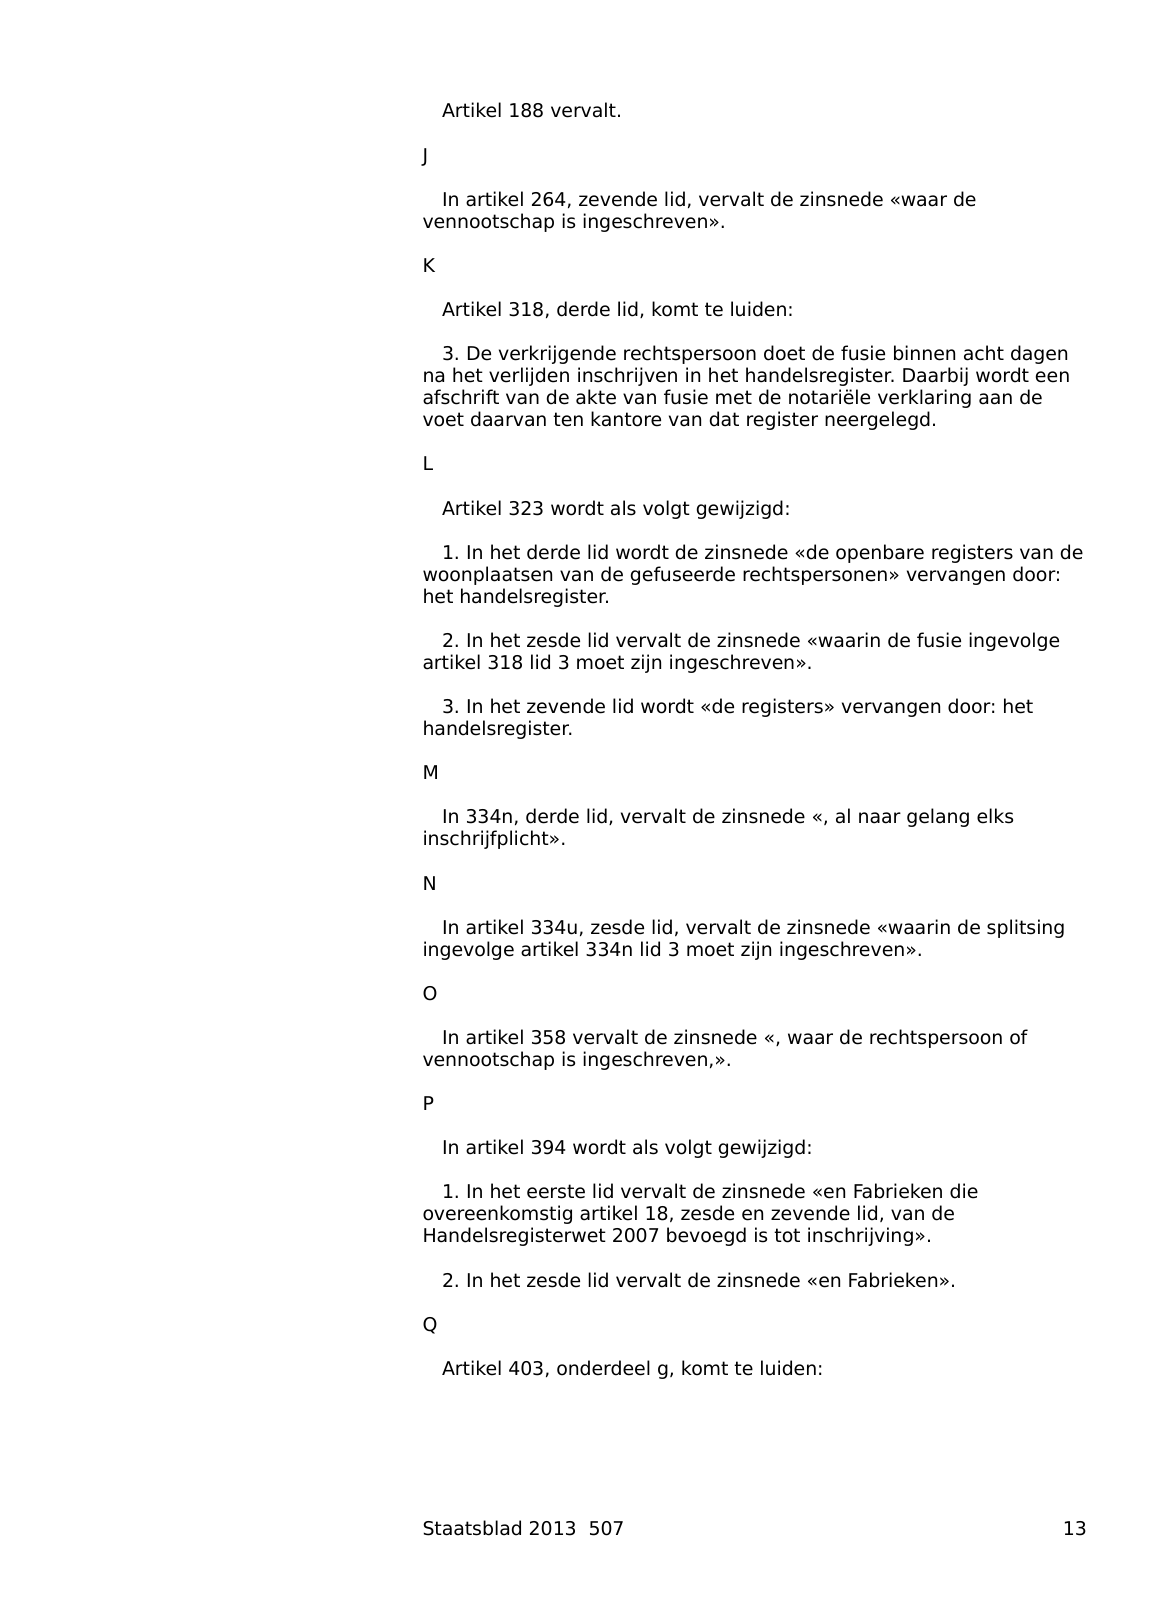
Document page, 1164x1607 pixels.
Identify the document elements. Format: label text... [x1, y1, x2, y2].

text M [422, 762, 1087, 784]
text 1. In het eerste lid vervalt de zinsnede «en Fabrieken die overeenkomstig artikel 18, zesde en zevende lid, van de Handelsregisterwet 2007 bevoegd is tot inschrijving». [422, 1181, 1087, 1247]
text 3. In het zevende lid wordt «de registers» vervangen door: het handelsregister. [422, 696, 1087, 740]
text Artikel 318, derde lid, komt te luiden: [422, 299, 1087, 321]
text In artikel 334u, zesde lid, vervalt de zinsnede «waarin de splitsing ingevolge artikel 334n lid 3 moet zijn ingeschreven». [422, 917, 1087, 961]
text O [422, 983, 1087, 1005]
text L [422, 453, 1087, 475]
text Artikel 188 vervalt. [422, 100, 1087, 122]
text Artikel 323 wordt als volgt gewijzigd: [422, 497, 1087, 519]
text 2. In het zesde lid vervalt de zinsnede «waarin de fusie ingevolge artikel 318 lid 3 moet zijn ingeschreven». [422, 630, 1087, 674]
text In artikel 358 vervalt de zinsnede «, waar de rechtspersoon of vennootschap is ingeschreven,». [422, 1027, 1087, 1071]
text In artikel 264, zevende lid, vervalt de zinsnede «waar de vennootschap is ingeschreven». [422, 189, 1087, 233]
text Artikel 403, onderdeel g, komt te luiden: [422, 1358, 1087, 1380]
text In 334n, derde lid, vervalt de zinsnede «, al naar gelang elks inschrijfplicht». [422, 806, 1087, 850]
text 3. De verkrijgende rechtspersoon doet de fusie binnen acht dagen na het verlijden inschrijven in het handelsregister. Daarbij wordt een afschrift van de akte van fusie met de notariële verklaring aan de voet daarvan ten kantore van dat register neergelegd. [422, 343, 1087, 431]
text K [422, 255, 1087, 277]
text 1. In het derde lid wordt de zinsnede «de openbare registers van de woonplaatsen van de gefuseerde rechtspersonen» vervangen door: het handelsregister. [422, 542, 1087, 608]
text N [422, 872, 1087, 894]
text In artikel 394 wordt als volgt gewijzigd: [422, 1137, 1087, 1159]
text Q [422, 1314, 1087, 1336]
text J [422, 144, 1087, 167]
text 2. In het zesde lid vervalt de zinsnede «en Fabrieken». [422, 1269, 1087, 1291]
text P [422, 1093, 1087, 1115]
